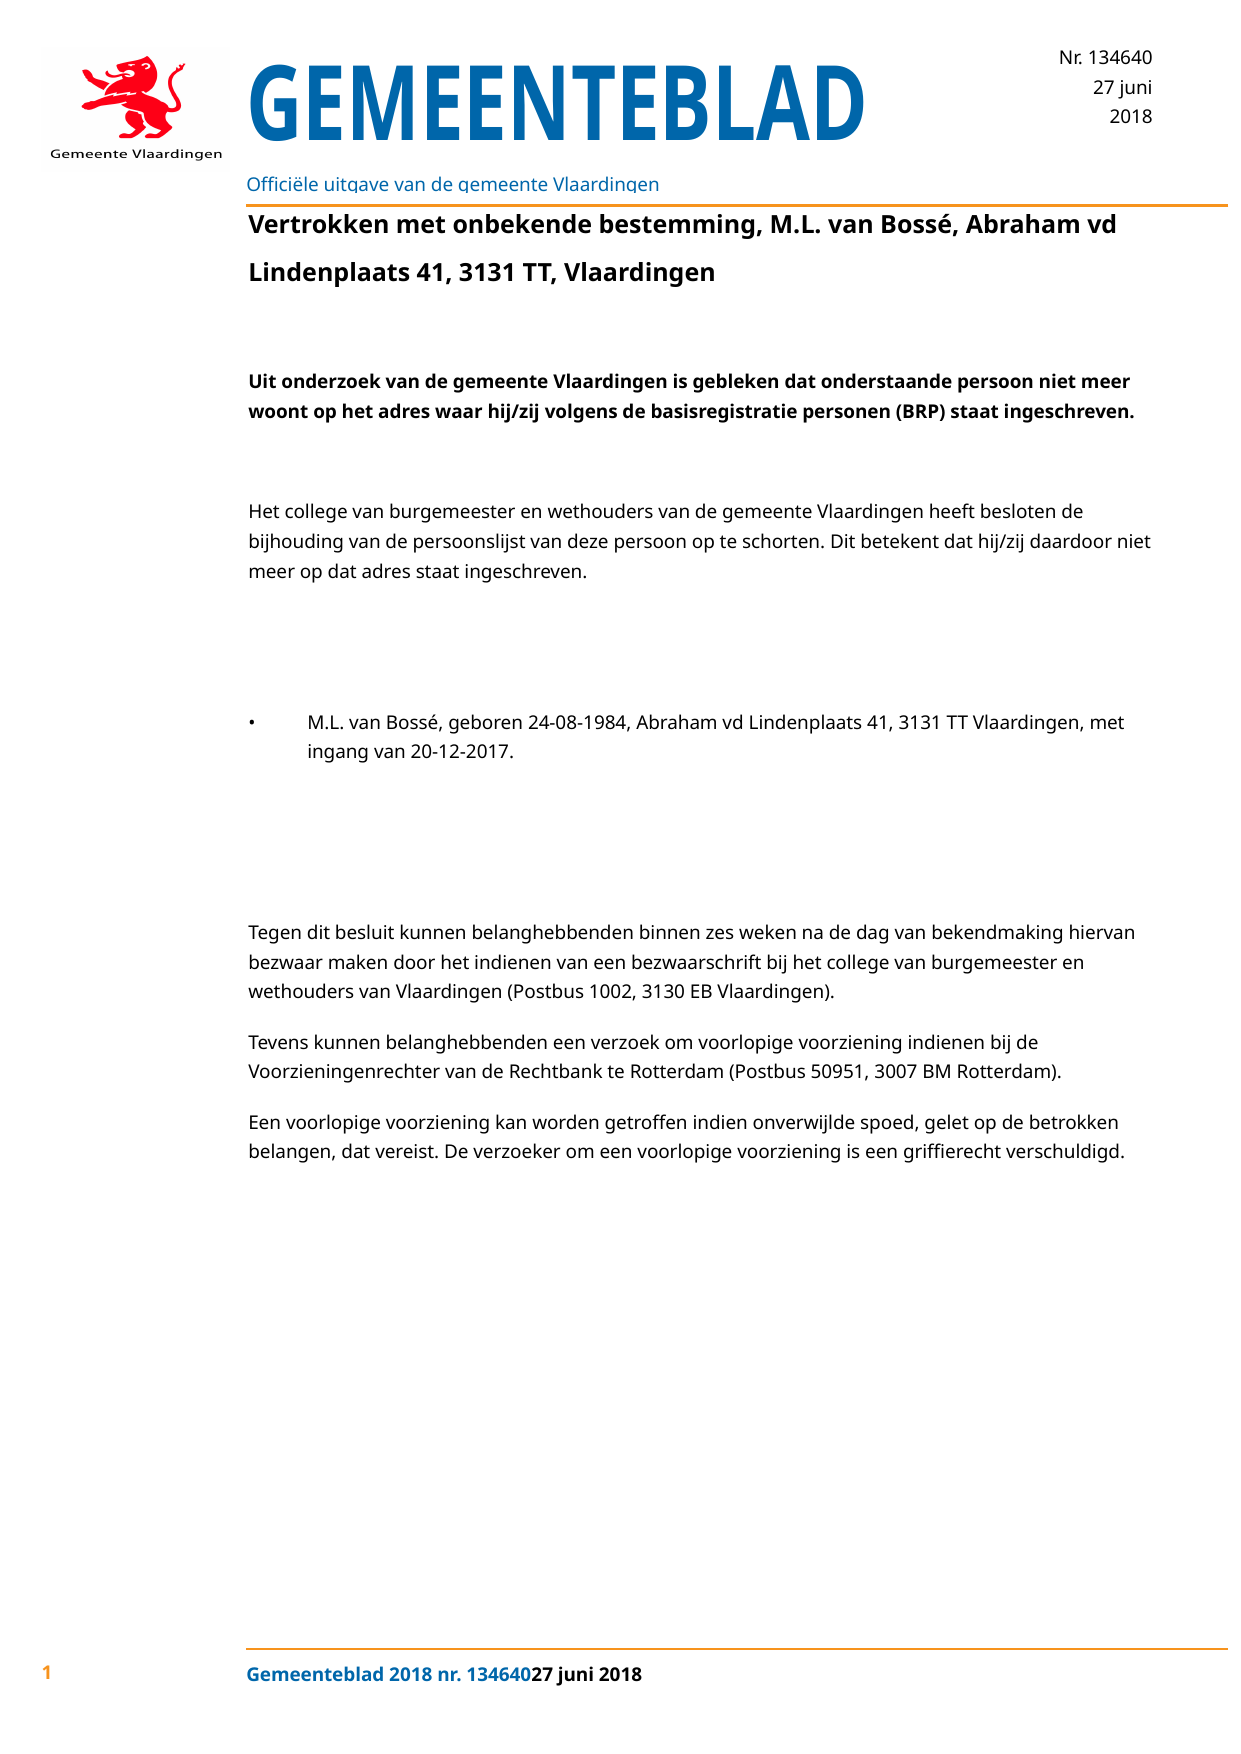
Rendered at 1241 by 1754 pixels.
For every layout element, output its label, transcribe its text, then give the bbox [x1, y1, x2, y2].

text Tegen dit besluit kunnen belanghebbenden binnen zes weken na de dag van bekendmaking hiervan bezwaar maken door het indienen van een bezwaarschrift bij het college van burgemeester en wethouders van Vlaardingen (Postbus 1002, 3130 EB Vlaardingen). [248, 919, 1152, 1004]
list M.L. van Bossé, geboren 24-08-1984, Abraham vd Lindenplaats 41, 3131 TT Vlaardingen, met ingang van 20-12-2017. [248, 709, 1152, 764]
text Uit onderzoek van de gemeente Vlaardingen is gebleken dat onderstaande persoon niet meer woont op het adres waar hij/zij volgens de basisregistratie personen (BRP) staat ingeschreven. [248, 368, 1152, 424]
text Een voorlopige voorziening kan worden getroffen indien onverwijlde spoed, gelet op de betrokken belangen, dat vereist. De verzoeker om een voorlopige voorziening is een griffierecht verschuldigd. [248, 1109, 1152, 1164]
text Vertrokken met onbekende bestemming, M.L. van Bossé, Abraham vd Lindenplaats 41, 3131 TT, Vlaardingen [248, 207, 1152, 288]
text Het college van burgemeester en wethouders van de gemeente Vlaardingen heeft besloten de bijhouding van de persoonslijst van deze persoon op te schorten. Dit betekent dat hij/zij daardoor niet meer op dat adres staat ingeschreven. [248, 499, 1152, 584]
picture [41, 47, 231, 172]
text Tevens kunnen belanghebbenden een verzoek om voorlopige voorziening indienen bij de Voorzieningenrechter van de Rechtbank te Rotterdam (Postbus 50951, 3007 BM Rotterdam). [248, 1029, 1152, 1084]
